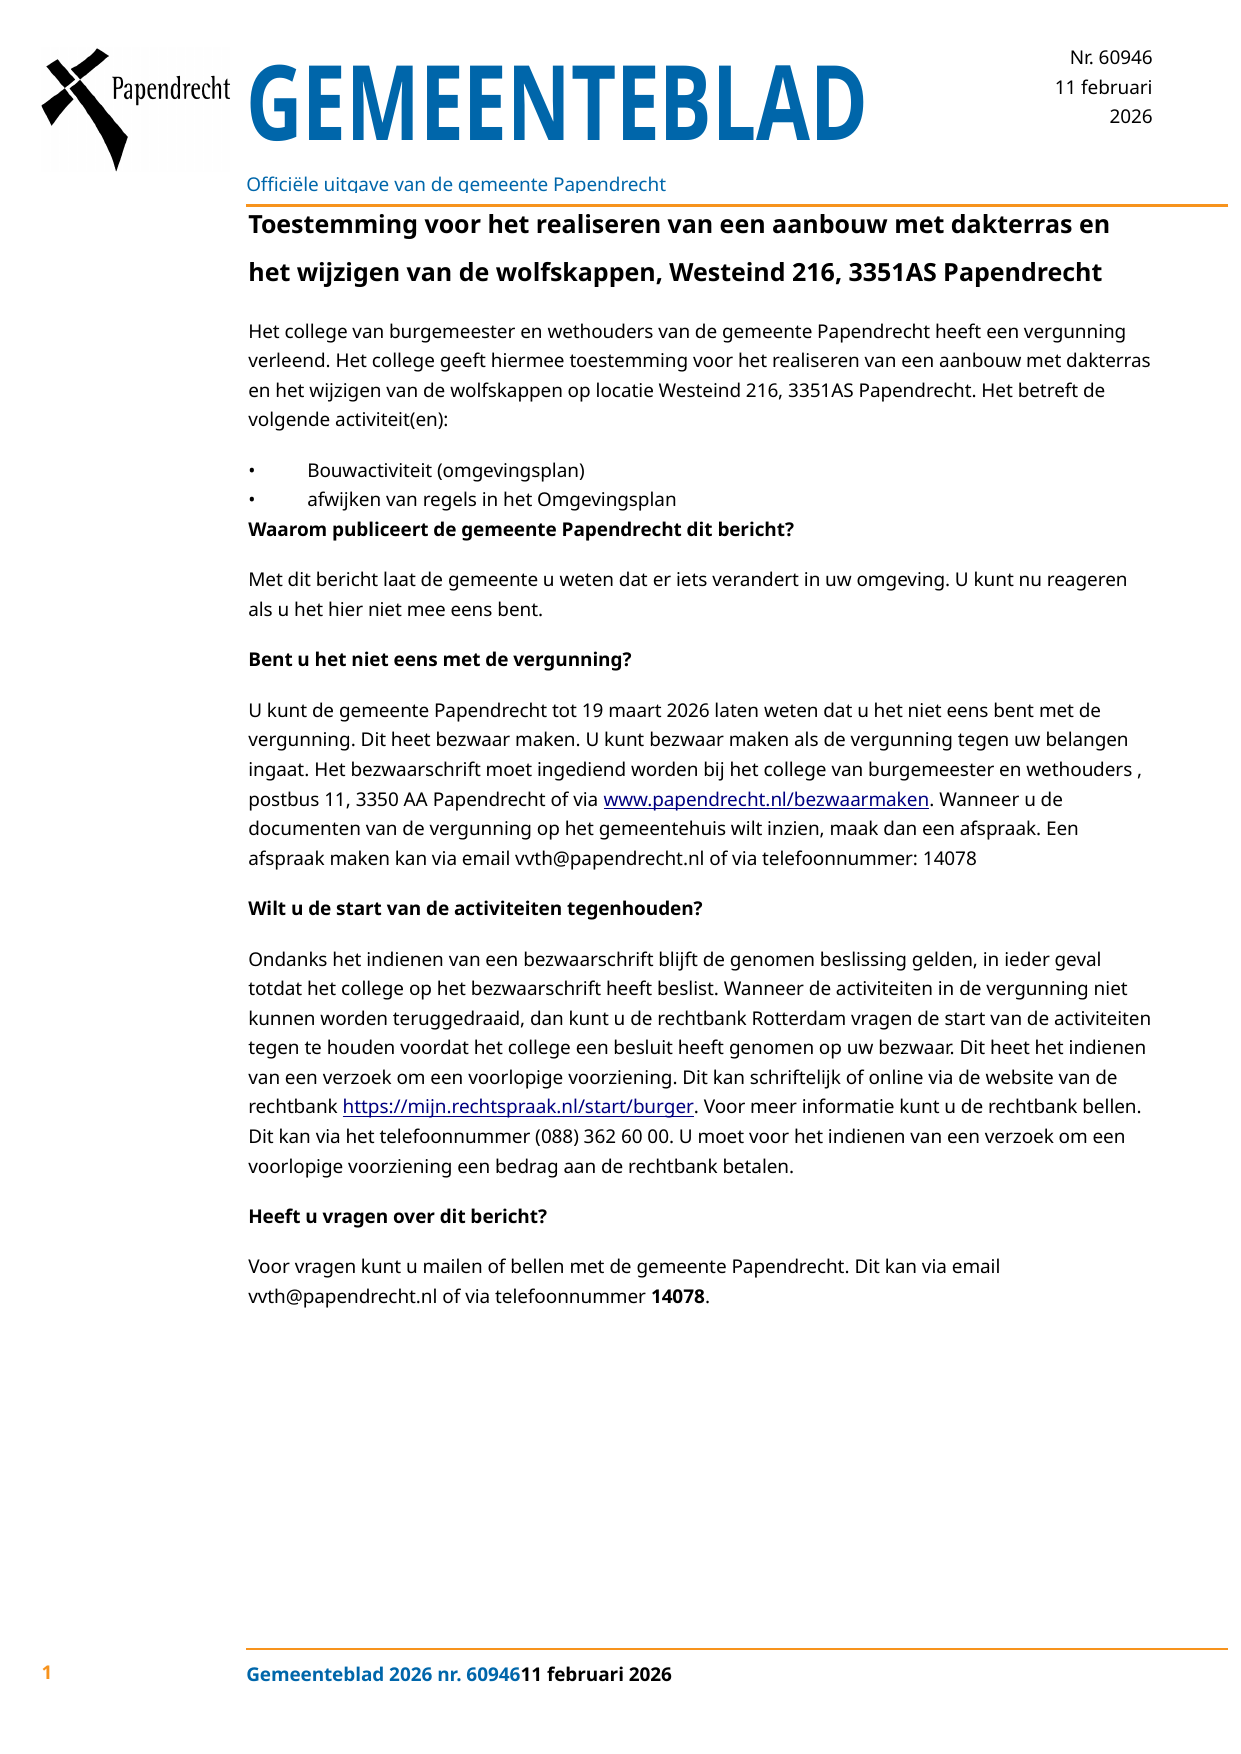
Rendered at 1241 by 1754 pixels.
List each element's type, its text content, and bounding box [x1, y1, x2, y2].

picture [41, 47, 231, 172]
text Ondanks het indienen van een bezwaarschrift blijft de genomen beslissing gelden, in ieder geval totdat het college op het bezwaarschrift heeft beslist. Wanneer de activiteiten in de vergunning niet kunnen worden teruggedraaid, dan kunt u de rechtbank Rotterdam vragen de start van de activiteiten tegen te houden voordat het college een besluit heeft genomen op uw bezwaar. Dit heet het indienen van een verzoek om een voorlopige voorziening. Dit kan schriftelijk of online via de website van de rechtbank https://mijn.rechtspraak.nl/start/burger. Voor meer informatie kunt u de rechtbank bellen. Dit kan via het telefoonnummer (088) 362 60 00. U moet voor het indienen van een verzoek om een voorlopige voorziening een bedrag aan de rechtbank betalen. [248, 946, 1152, 1179]
text Bent u het niet eens met de vergunning? [248, 647, 1152, 672]
list afwijken van regels in het Omgevingsplan [248, 487, 1152, 512]
text U kunt de gemeente Papendrecht tot 19 maart 2026 laten weten dat u het niet eens bent met de vergunning. Dit heet bezwaar maken. U kunt bezwaar maken als de vergunning tegen uw belangen ingaat. Het bezwaarschrift moet ingediend worden bij het college van burgemeester en wethouders , postbus 11, 3350 AA Papendrecht of via www.papendrecht.nl/bezwaarmaken. Wanneer u de documenten van de vergunning op het gemeentehuis wilt inzien, maak dan een afspraak. Een afspraak maken kan via email vvth@papendrecht.nl of via telefoonnummer: 14078 [248, 697, 1152, 871]
text Met dit bericht laat de gemeente u weten dat er iets verandert in uw omgeving. U kunt nu reageren als u het hier niet mee eens bent. [248, 567, 1152, 622]
text Het college van burgemeester en wethouders van de gemeente Papendrecht heeft een vergunning verleend. Het college geeft hiermee toestemming voor het realiseren van een aanbouw met dakterras en het wijzigen van de wolfskappen op locatie Westeind 216, 3351AS Papendrecht. Het betreft de volgende activiteit(en): [248, 318, 1152, 432]
list Bouwactiviteit (omgevingsplan) [248, 457, 1152, 483]
text Wilt u de start van de activiteiten tegenhouden? [248, 895, 1152, 921]
text Waarom publiceert de gemeente Papendrecht dit bericht? [248, 516, 1152, 542]
text Toestemming voor het realiseren van een aanbouw met dakterras en het wijzigen van de wolfskappen, Westeind 216, 3351AS Papendrecht [248, 207, 1152, 288]
text Heeft u vragen over dit bericht? [248, 1203, 1152, 1229]
text Voor vragen kunt u mailen of bellen met de gemeente Papendrecht. Dit kan via email vvth@papendrecht.nl of via telefoonnummer 14078. [248, 1254, 1152, 1309]
